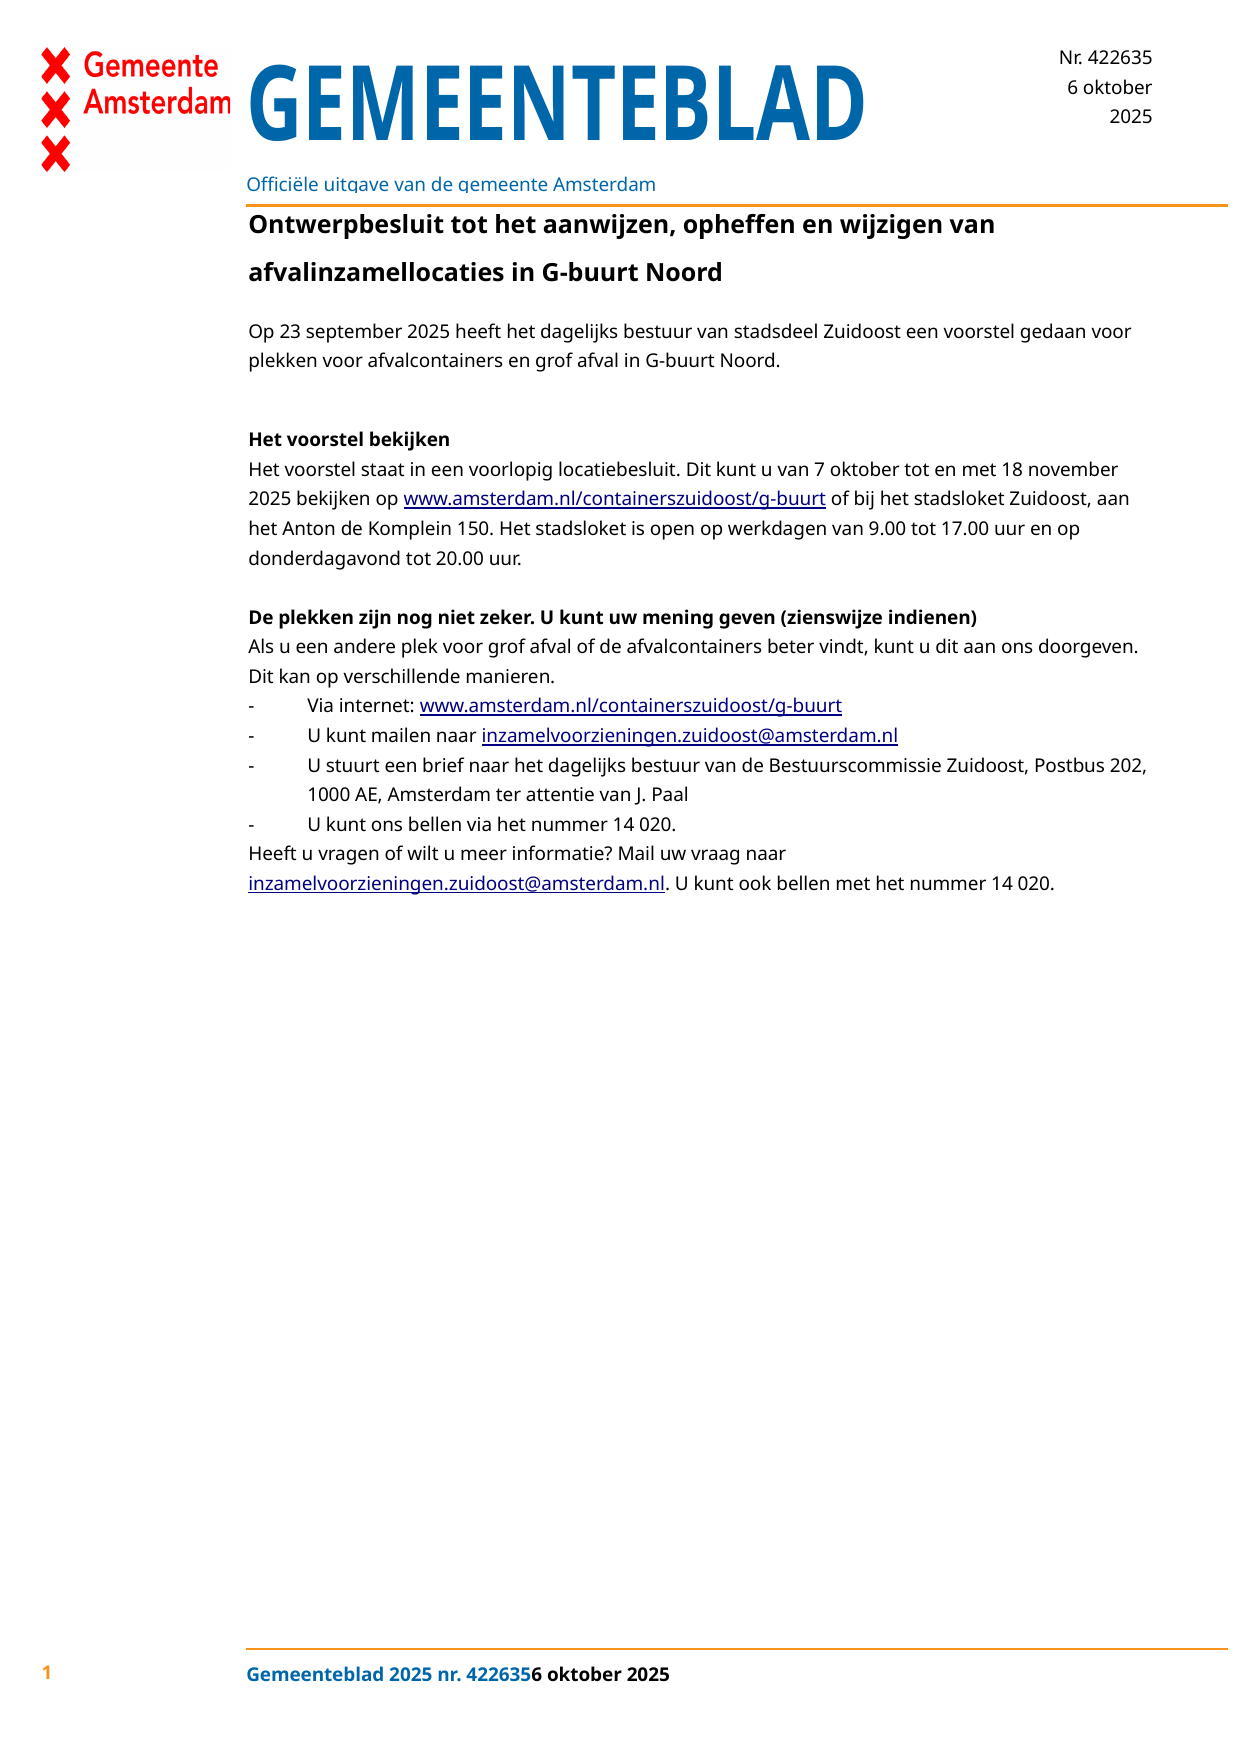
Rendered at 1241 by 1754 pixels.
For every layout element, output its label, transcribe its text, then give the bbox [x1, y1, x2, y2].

list U stuurt een brief naar het dagelijks bestuur van de Bestuurscommissie Zuidoost, Postbus 202, 1000 AE, Amsterdam ter attentie van J. Paal [248, 752, 1152, 807]
picture [41, 47, 231, 172]
text De plekken zijn nog niet zeker. U kunt uw mening geven (zienswijze indienen) [248, 604, 1152, 629]
text Ontwerpbesluit tot het aanwijzen, opheffen en wijzigen van afvalinzamellocaties in G-buurt Noord [248, 207, 1152, 288]
list Via internet: www.amsterdam.nl/containerszuidoost/g-buurt [248, 693, 1152, 718]
list U kunt mailen naar inzamelvoorzieningen.zuidoost@amsterdam.nl [248, 722, 1152, 748]
list U kunt ons bellen via het nummer 14 020. [248, 811, 1152, 837]
text Het voorstel staat in een voorlopig locatiebesluit. Dit kunt u van 7 oktober tot en met 18 november 2025 bekijken op www.amsterdam.nl/containerszuidoost/g-buurt of bij het stadsloket Zuidoost, aan het Anton de Komplein 150. Het stadsloket is open op werkdagen van 9.00 tot 17.00 uur en op donderdagavond tot 20.00 uur. [248, 456, 1152, 570]
text Het voorstel bekijken [248, 426, 1152, 452]
text Als u een andere plek voor grof afval of de afvalcontainers beter vindt, kunt u dit aan ons doorgeven. Dit kan op verschillende manieren. [248, 633, 1152, 689]
text Op 23 september 2025 heeft het dagelijks bestuur van stadsdeel Zuidoost een voorstel gedaan voor plekken voor afvalcontainers en grof afval in G-buurt Noord. [248, 318, 1152, 373]
text Heeft u vragen of wilt u meer informatie? Mail uw vraag naar inzamelvoorzieningen.zuidoost@amsterdam.nl. U kunt ook bellen met het nummer 14 020. [248, 841, 1152, 896]
